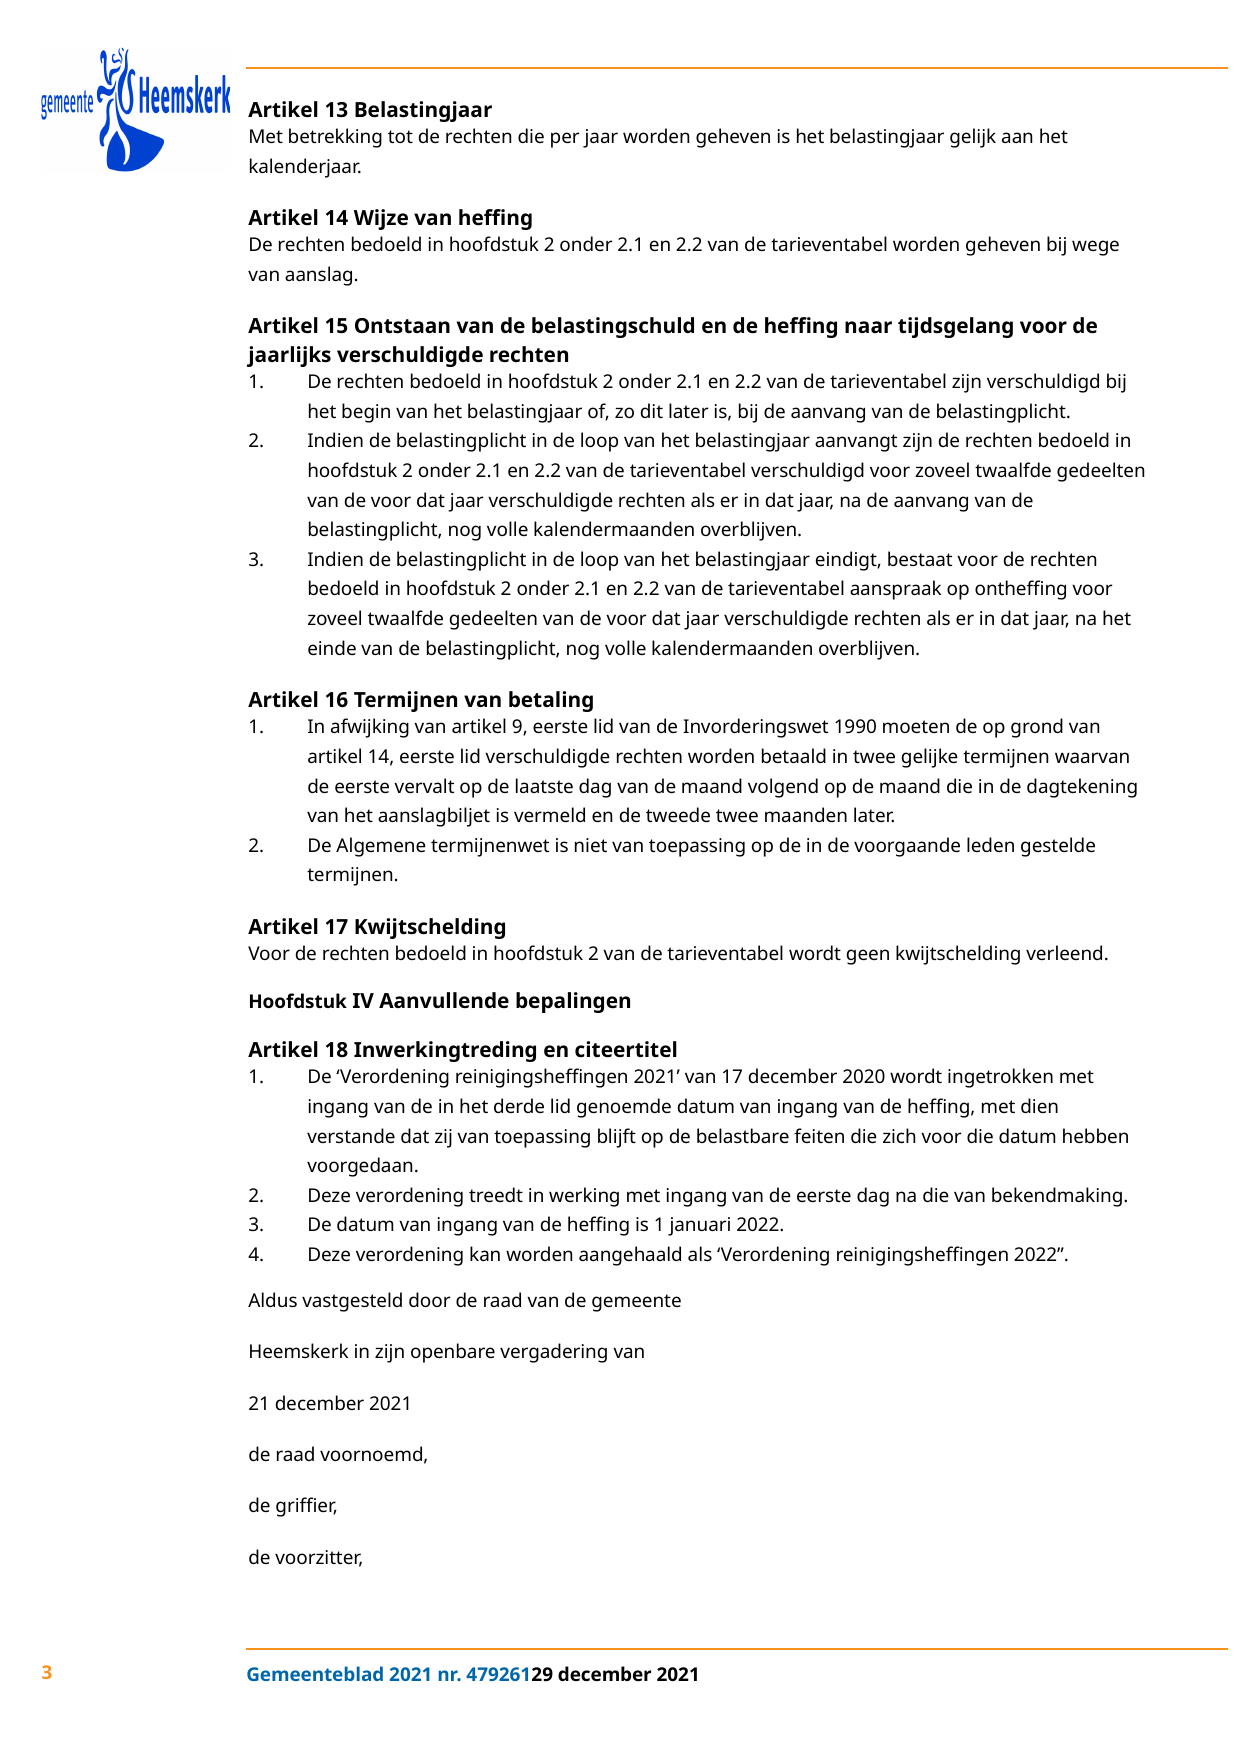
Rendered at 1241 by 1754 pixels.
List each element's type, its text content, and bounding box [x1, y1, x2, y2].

text Artikel 16 Termijnen van betaling [248, 685, 1152, 714]
list De Algemene termijnenwet is niet van toepassing op de in de voorgaande leden gestelde termijnen. [248, 832, 1152, 887]
text Artikel 17 Kwijtschelding [248, 912, 1152, 940]
text Artikel 15 Ontstaan van de belastingschuld en de heffing naar tijdsgelang voor de jaarlijks verschuldigde rechten [248, 312, 1152, 368]
list Deze verordening treedt in werking met ingang van de eerste dag na die van bekendmaking. [248, 1182, 1152, 1208]
text Hoofdstuk IV Aanvullende bepalingen [248, 986, 1152, 1014]
text Aldus vastgesteld door de raad van de gemeente [248, 1287, 1152, 1313]
list Indien de belastingplicht in de loop van het belastingjaar aanvangt zijn de rechten bedoeld in hoofdstuk 2 onder 2.1 en 2.2 van de tarieventabel verschuldigd voor zoveel twaalfde gedeelten van de voor dat jaar verschuldigde rechten als er in dat jaar, na de aanvang van de belastingplicht, nog volle kalendermaanden overblijven. [248, 428, 1152, 542]
list Indien de belastingplicht in de loop van het belastingjaar eindigt, bestaat voor de rechten bedoeld in hoofdstuk 2 onder 2.1 en 2.2 van de tarieventabel aanspraak op ontheffing voor zoveel twaalfde gedeelten van de voor dat jaar verschuldigde rechten als er in dat jaar, na het einde van de belastingplicht, nog volle kalendermaanden overblijven. [248, 546, 1152, 661]
text de raad voornoemd, [248, 1441, 1152, 1467]
text Met betrekking tot de rechten die per jaar worden geheven is het belastingjaar gelijk aan het kalenderjaar. [248, 123, 1152, 178]
list Deze verordening kan worden aangehaald als ‘Verordening reinigingsheffingen 2022”. [248, 1241, 1152, 1267]
text De rechten bedoeld in hoofdstuk 2 onder 2.1 en 2.2 van de tarieventabel worden geheven bij wege van aanslag. [248, 232, 1152, 287]
text 21 december 2021 [248, 1390, 1152, 1416]
picture [41, 47, 231, 172]
list De rechten bedoeld in hoofdstuk 2 onder 2.1 en 2.2 van de tarieventabel zijn verschuldigd bij het begin van het belastingjaar of, zo dit later is, bij de aanvang van de belastingplicht. [248, 368, 1152, 424]
text de griffier, [248, 1493, 1152, 1518]
text Artikel 13 Belastingjaar [248, 95, 1152, 123]
text Artikel 14 Wijze van heffing [248, 203, 1152, 232]
text Heemskerk in zijn openbare vergadering van [248, 1338, 1152, 1364]
list De datum van ingang van de heffing is 1 januari 2022. [248, 1212, 1152, 1237]
text Artikel 18 Inwerkingtreding en citeertitel [248, 1035, 1152, 1064]
text de voorzitter, [248, 1544, 1152, 1570]
list In afwijking van artikel 9, eerste lid van de Invorderingswet 1990 moeten de op grond van artikel 14, eerste lid verschuldigde rechten worden betaald in twee gelijke termijnen waarvan de eerste vervalt op de laatste dag van de maand volgend op de maand die in de dagtekening van het aanslagbiljet is vermeld en de tweede twee maanden later. [248, 714, 1152, 828]
text Voor de rechten bedoeld in hoofdstuk 2 van de tarieventabel wordt geen kwijtschelding verleend. [248, 940, 1152, 966]
list De ‘Verordening reinigingsheffingen 2021’ van 17 december 2020 wordt ingetrokken met ingang van de in het derde lid genoemde datum van ingang van de heffing, met dien verstande dat zij van toepassing blijft op de belastbare feiten die zich voor die datum hebben voorgedaan. [248, 1064, 1152, 1178]
